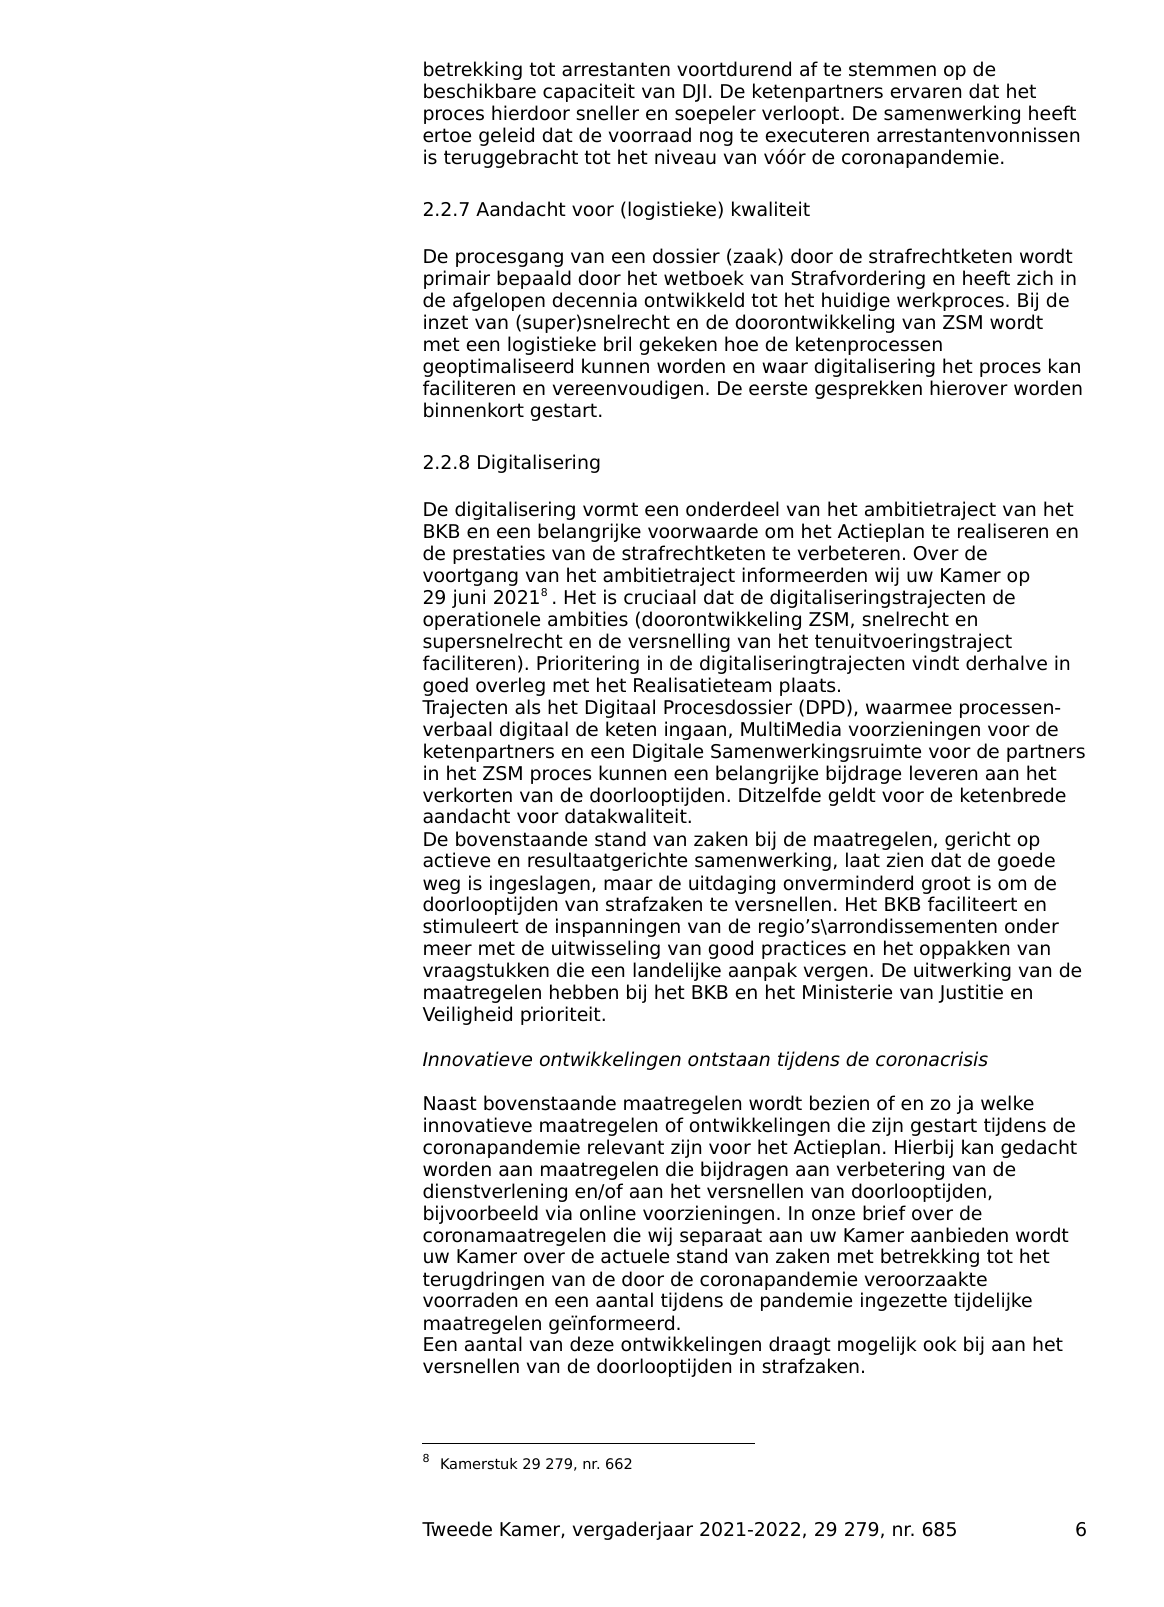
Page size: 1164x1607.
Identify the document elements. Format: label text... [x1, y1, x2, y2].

text De bovenstaande stand van zaken bij de maatregelen, gericht op actieve en resultaatgerichte samenwerking, laat zien dat de goede weg is ingeslagen, maar de uitdaging onverminderd groot is om de doorlooptijden van strafzaken te versnellen. Het BKB faciliteert en stimuleert de inspanningen van de regio’s\arrondissementen onder meer met de uitwisseling van good practices en het oppakken van vraagstukken die een landelijke aanpak vergen. De uitwerking van de maatregelen hebben bij het BKB en het Ministerie van Justitie en Veiligheid prioriteit. [422, 828, 1087, 1026]
text Naast bovenstaande maatregelen wordt bezien of en zo ja welke innovatieve maatregelen of ontwikkelingen die zijn gestart tijdens de coronapandemie relevant zijn voor het Actieplan. Hierbij kan gedacht worden aan maatregelen die bijdragen aan verbetering van de dienstverlening en/of aan het versnellen van doorlooptijden, bijvoorbeeld via online voorzieningen. In onze brief over de coronamaatregelen die wij separaat aan uw Kamer aanbieden wordt uw Kamer over de actuele stand van zaken met betrekking tot het terugdringen van de door de coronapandemie veroorzaakte voorraden en een aantal tijdens de pandemie ingezette tijdelijke maatregelen geïnformeerd. [422, 1093, 1087, 1334]
text Kamerstuk 29 279, nr. 662 [422, 1452, 1087, 1474]
text Een aantal van deze ontwikkelingen draagt mogelijk ook bij aan het versnellen van de doorlooptijden in strafzaken. [422, 1334, 1087, 1378]
text Trajecten als het Digitaal Procesdossier (DPD), waarmee processen-verbaal digitaal de keten ingaan, MultiMedia voorzieningen voor de ketenpartners en een Digitale Samenwerkingsruimte voor de partners in het ZSM proces kunnen een belangrijke bijdrage leveren aan het verkorten van de doorlooptijden. Ditzelfde geldt voor de ketenbrede aandacht voor datakwaliteit. [422, 697, 1087, 828]
subtitle 2.2.8 Digitalisering [422, 452, 1087, 474]
text betrekking tot arrestanten voortdurend af te stemmen op de beschikbare capaciteit van DJI. De ketenpartners ervaren dat het proces hierdoor sneller en soepeler verloopt. De samenwerking heeft ertoe geleid dat de voorraad nog te executeren arrestantenvonnissen is teruggebracht tot het niveau van vóór de coronapandemie. [422, 59, 1087, 169]
subtitle Innovatieve ontwikkelingen ontstaan tijdens de coronacrisis [422, 1048, 1087, 1070]
text De procesgang van een dossier (zaak) door de strafrechtketen wordt primair bepaald door het wetboek van Strafvordering en heeft zich in de afgelopen decennia ontwikkeld tot het huidige werkproces. Bij de inzet van (super)snelrecht en de doorontwikkeling van ZSM wordt met een logistieke bril gekeken hoe de ketenprocessen geoptimaliseerd kunnen worden en waar digitalisering het proces kan faciliteren en vereenvoudigen. De eerste gesprekken hierover worden binnenkort gestart. [422, 246, 1087, 422]
subtitle 2.2.7 Aandacht voor (logistieke) kwaliteit [422, 199, 1087, 221]
text De digitalisering vormt een onderdeel van het ambitietraject van het BKB en een belangrijke voorwaarde om het Actieplan te realiseren en de prestaties van de strafrechtketen te verbeteren. Over de voortgang van het ambitietraject informeerden wij uw Kamer op 29 juni 2021. Het is cruciaal dat de digitaliseringstrajecten de operationele ambities (doorontwikkeling ZSM, snelrecht en supersnelrecht en de versnelling van het tenuitvoeringstraject faciliteren). Prioritering in de digitaliseringtrajecten vindt derhalve in goed overleg met het Realisatieteam plaats. [422, 499, 1087, 697]
